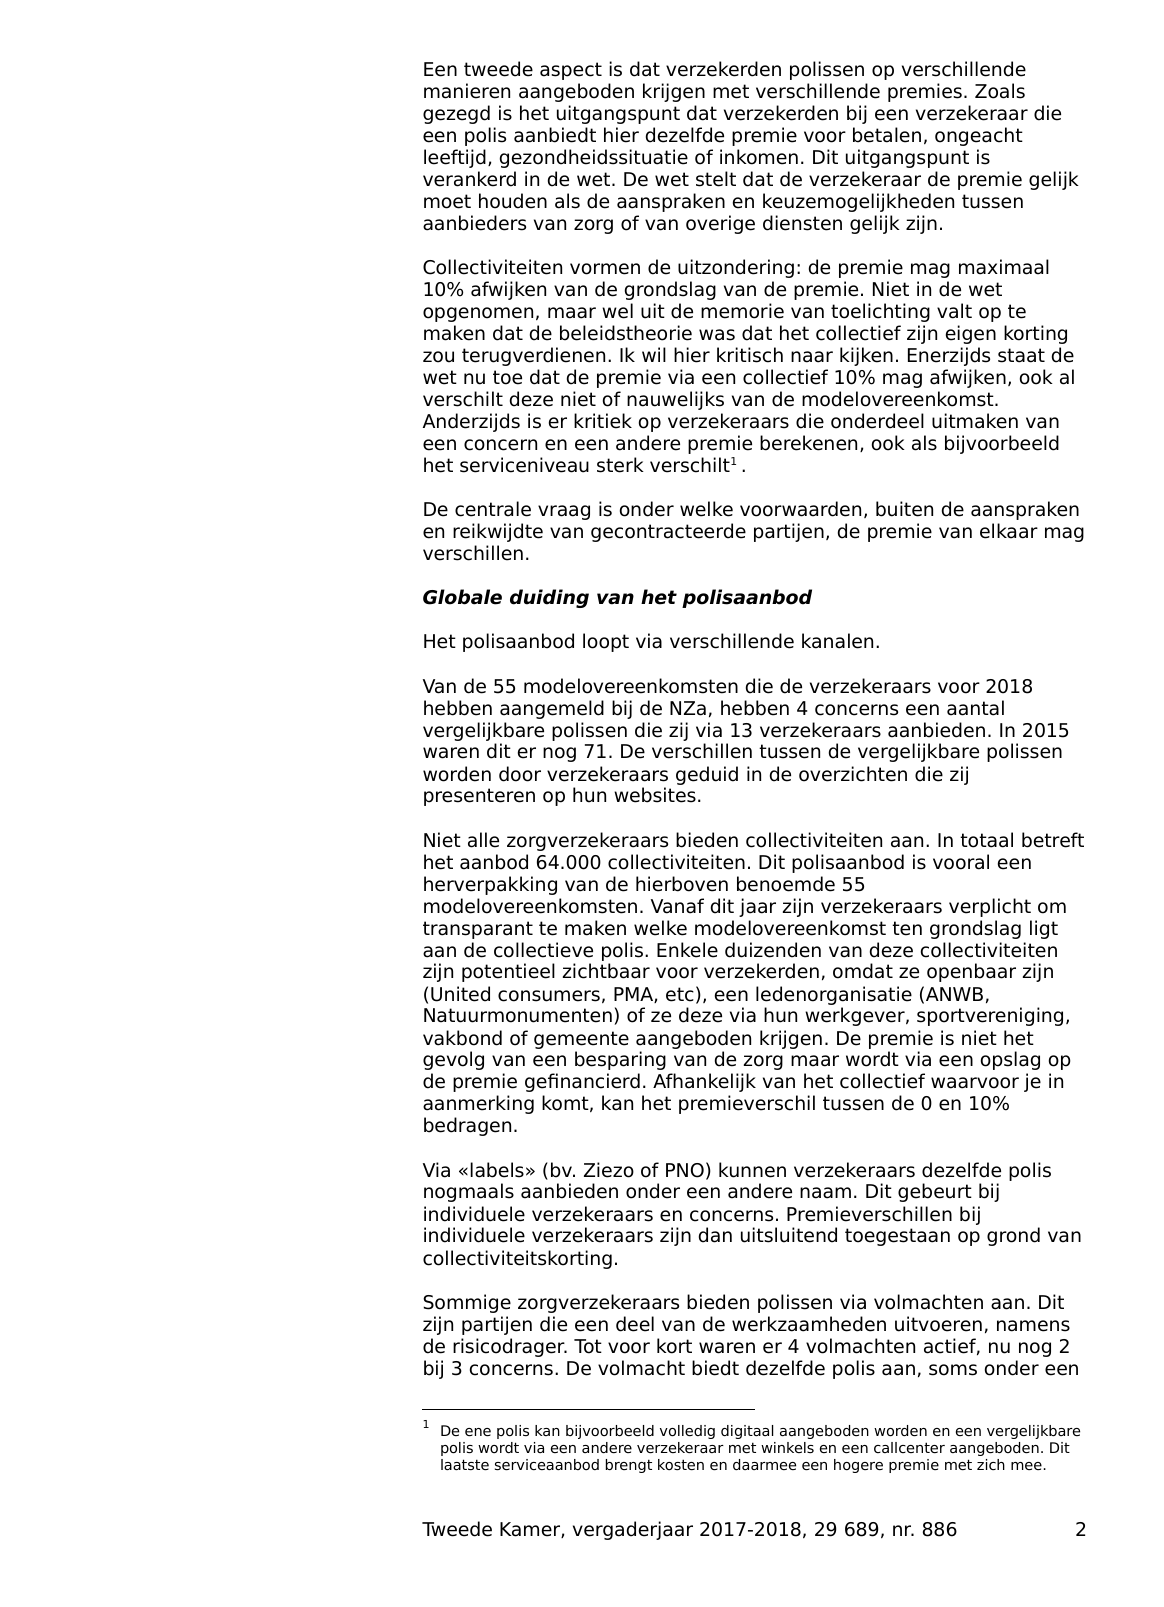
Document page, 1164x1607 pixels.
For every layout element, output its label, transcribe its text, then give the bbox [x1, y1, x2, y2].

text Een tweede aspect is dat verzekerden polissen op verschillende manieren aangeboden krijgen met verschillende premies. Zoals gezegd is het uitgangspunt dat verzekerden bij een verzekeraar die een polis aanbiedt hier dezelfde premie voor betalen, ongeacht leeftijd, gezondheidssituatie of inkomen. Dit uitgangspunt is verankerd in de wet. De wet stelt dat de verzekeraar de premie gelijk moet houden als de aanspraken en keuzemogelijkheden tussen aanbieders van zorg of van overige diensten gelijk zijn. [422, 59, 1087, 235]
text Via «labels» (bv. Ziezo of PNO) kunnen verzekeraars dezelfde polis nogmaals aanbieden onder een andere naam. Dit gebeurt bij individuele verzekeraars en concerns. Premieverschillen bij individuele verzekeraars zijn dan uitsluitend toegestaan op grond van collectiviteitskorting. [422, 1159, 1087, 1269]
text Niet alle zorgverzekeraars bieden collectiviteiten aan. In totaal betreft het aanbod 64.000 collectiviteiten. Dit polisaanbod is vooral een herverpakking van de hierboven benoemde 55 modelovereenkomsten. Vanaf dit jaar zijn verzekeraars verplicht om transparant te maken welke modelovereenkomst ten grondslag ligt aan de collectieve polis. Enkele duizenden van deze collectiviteiten zijn potentieel zichtbaar voor verzekerden, omdat ze openbaar zijn (United consumers, PMA, etc), een ledenorganisatie (ANWB, Natuurmonumenten) of ze deze via hun werkgever, sportvereniging, vakbond of gemeente aangeboden krijgen. De premie is niet het gevolg van een besparing van de zorg maar wordt via een opslag op de premie gefinancierd. Afhankelijk van het collectief waarvoor je in aanmerking komt, kan het premieverschil tussen de 0 en 10% bedragen. [422, 829, 1087, 1137]
subtitle Globale duiding van het polisaanbod [422, 587, 1087, 609]
text Het polisaanbod loopt via verschillende kanalen. [422, 631, 1087, 653]
text De ene polis kan bijvoorbeeld volledig digitaal aangeboden worden en een vergelijkbare polis wordt via een andere verzekeraar met winkels en een callcenter aangeboden. Dit laatste serviceaanbod brengt kosten en daarmee een hogere premie met zich mee. [422, 1418, 1087, 1474]
text Sommige zorgverzekeraars bieden polissen via volmachten aan. Dit zijn partijen die een deel van de werkzaamheden uitvoeren, namens de risicodrager. Tot voor kort waren er 4 volmachten actief, nu nog 2 bij 3 concerns. De volmacht biedt dezelfde polis aan, soms onder een [422, 1292, 1087, 1379]
text Van de 55 modelovereenkomsten die de verzekeraars voor 2018 hebben aangemeld bij de NZa, hebben 4 concerns een aantal vergelijkbare polissen die zij via 13 verzekeraars aanbieden. In 2015 waren dit er nog 71. De verschillen tussen de vergelijkbare polissen worden door verzekeraars geduid in de overzichten die zij presenteren op hun websites. [422, 676, 1087, 807]
text Collectiviteiten vormen de uitzondering: de premie mag maximaal 10% afwijken van de grondslag van de premie. Niet in de wet opgenomen, maar wel uit de memorie van toelichting valt op te maken dat de beleidstheorie was dat het collectief zijn eigen korting zou terugverdienen. Ik wil hier kritisch naar kijken. Enerzijds staat de wet nu toe dat de premie via een collectief 10% mag afwijken, ook al verschilt deze niet of nauwelijks van de modelovereenkomst. Anderzijds is er kritiek op verzekeraars die onderdeel uitmaken van een concern en een andere premie berekenen, ook als bijvoorbeeld het serviceniveau sterk verschilt. [422, 257, 1087, 477]
text De centrale vraag is onder welke voorwaarden, buiten de aanspraken en reikwijdte van gecontracteerde partijen, de premie van elkaar mag verschillen. [422, 499, 1087, 565]
